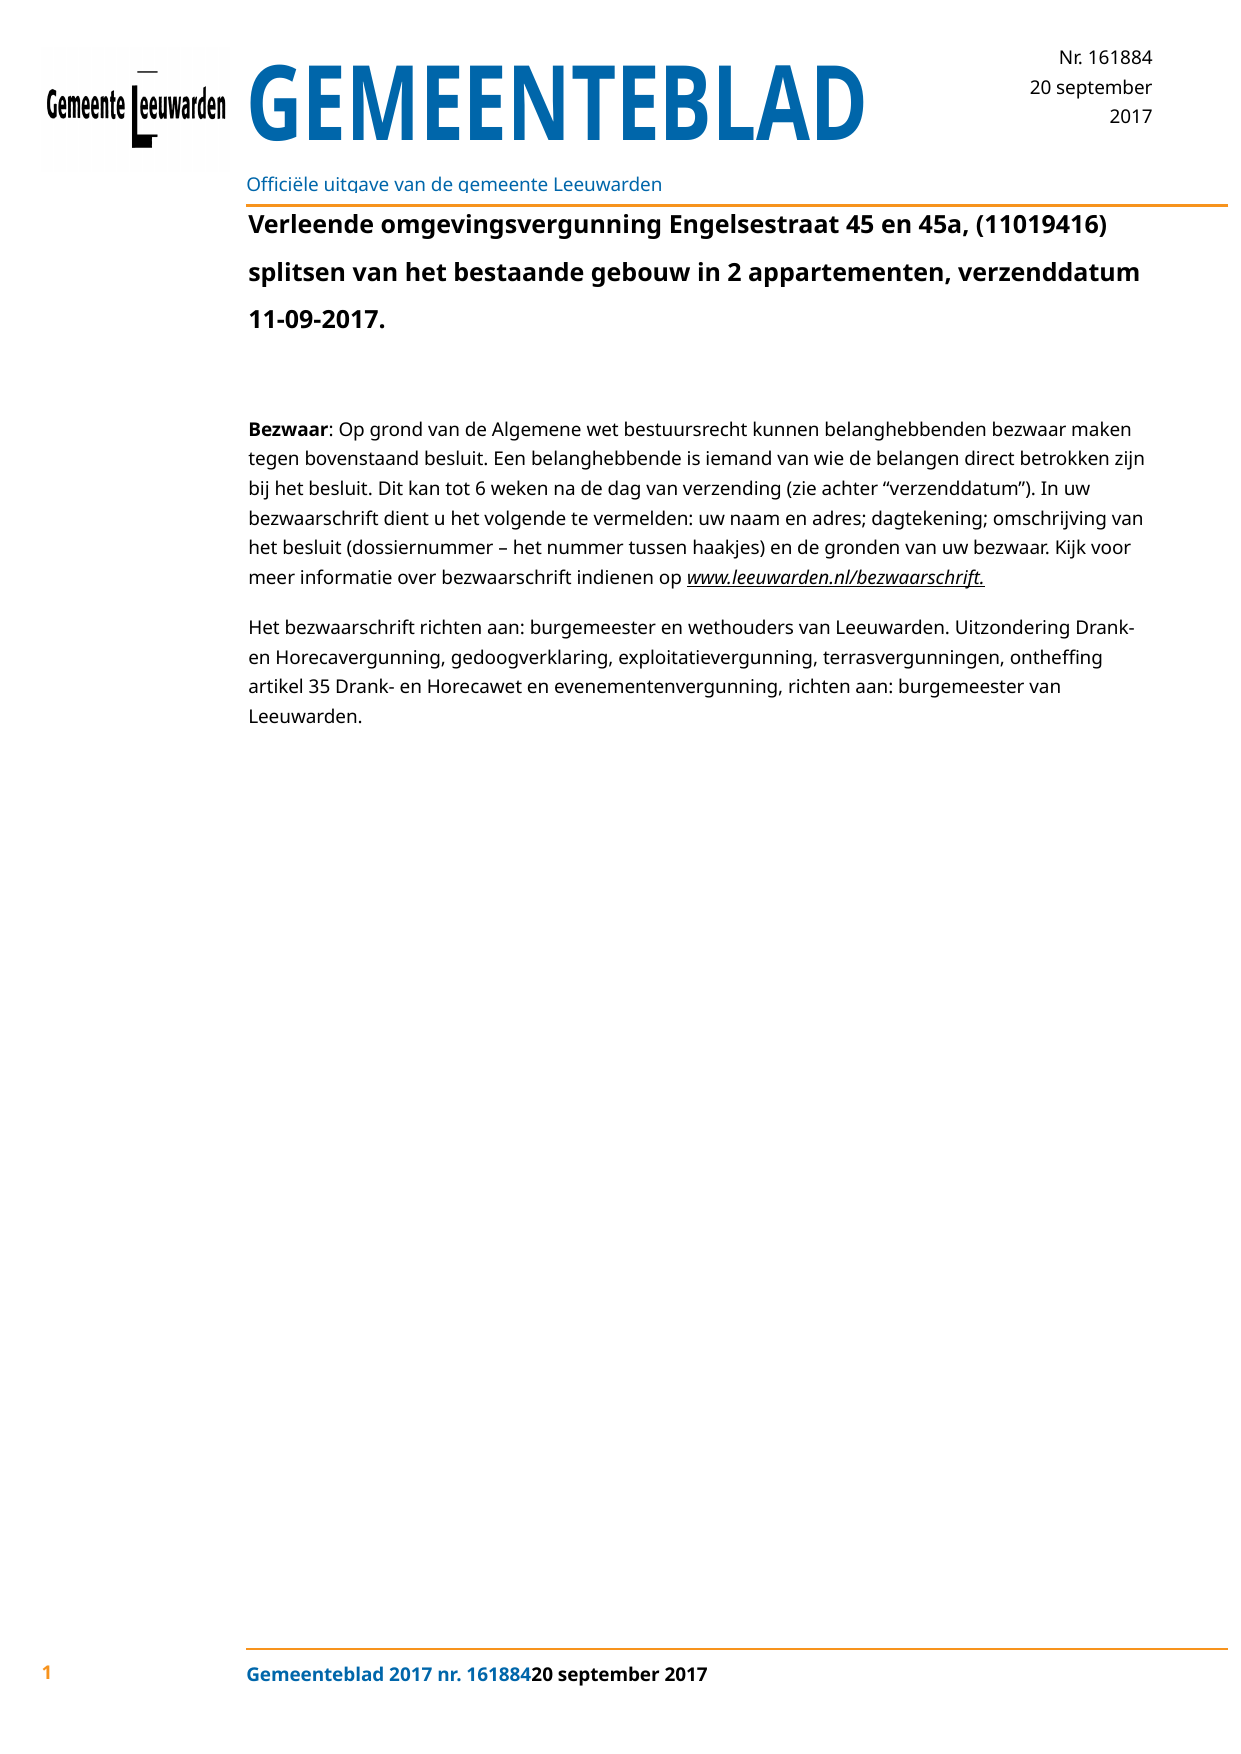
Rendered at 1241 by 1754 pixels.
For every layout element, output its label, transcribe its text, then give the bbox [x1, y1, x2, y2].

picture [41, 47, 231, 172]
text Verleende omgevingsvergunning Engelsestraat 45 en 45a, (11019416) splitsen van het bestaande gebouw in 2 appartementen, verzenddatum 11-09-2017. [248, 207, 1152, 336]
text Bezwaar: Op grond van de Algemene wet bestuursrecht kunnen belanghebbenden bezwaar maken tegen bovenstaand besluit. Een belanghebbende is iemand van wie de belangen direct betrokken zijn bij het besluit. Dit kan tot 6 weken na de dag van verzending (zie achter “verzenddatum”). In uw bezwaarschrift dient u het volgende te vermelden: uw naam en adres; dagtekening; omschrijving van het besluit (dossiernummer – het nummer tussen haakjes) en de gronden van uw bezwaar. Kijk voor meer informatie over bezwaarschrift indienen op www.leeuwarden.nl/bezwaarschrift. [248, 416, 1152, 589]
text Het bezwaarschrift richten aan: burgemeester en wethouders van Leeuwarden. Uitzondering Drank- en Horecavergunning, gedoogverklaring, exploitatievergunning, terrasvergunningen, ontheffing artikel 35 Drank- en Horecawet en evenementenvergunning, richten aan: burgemeester van Leeuwarden. [248, 614, 1152, 729]
